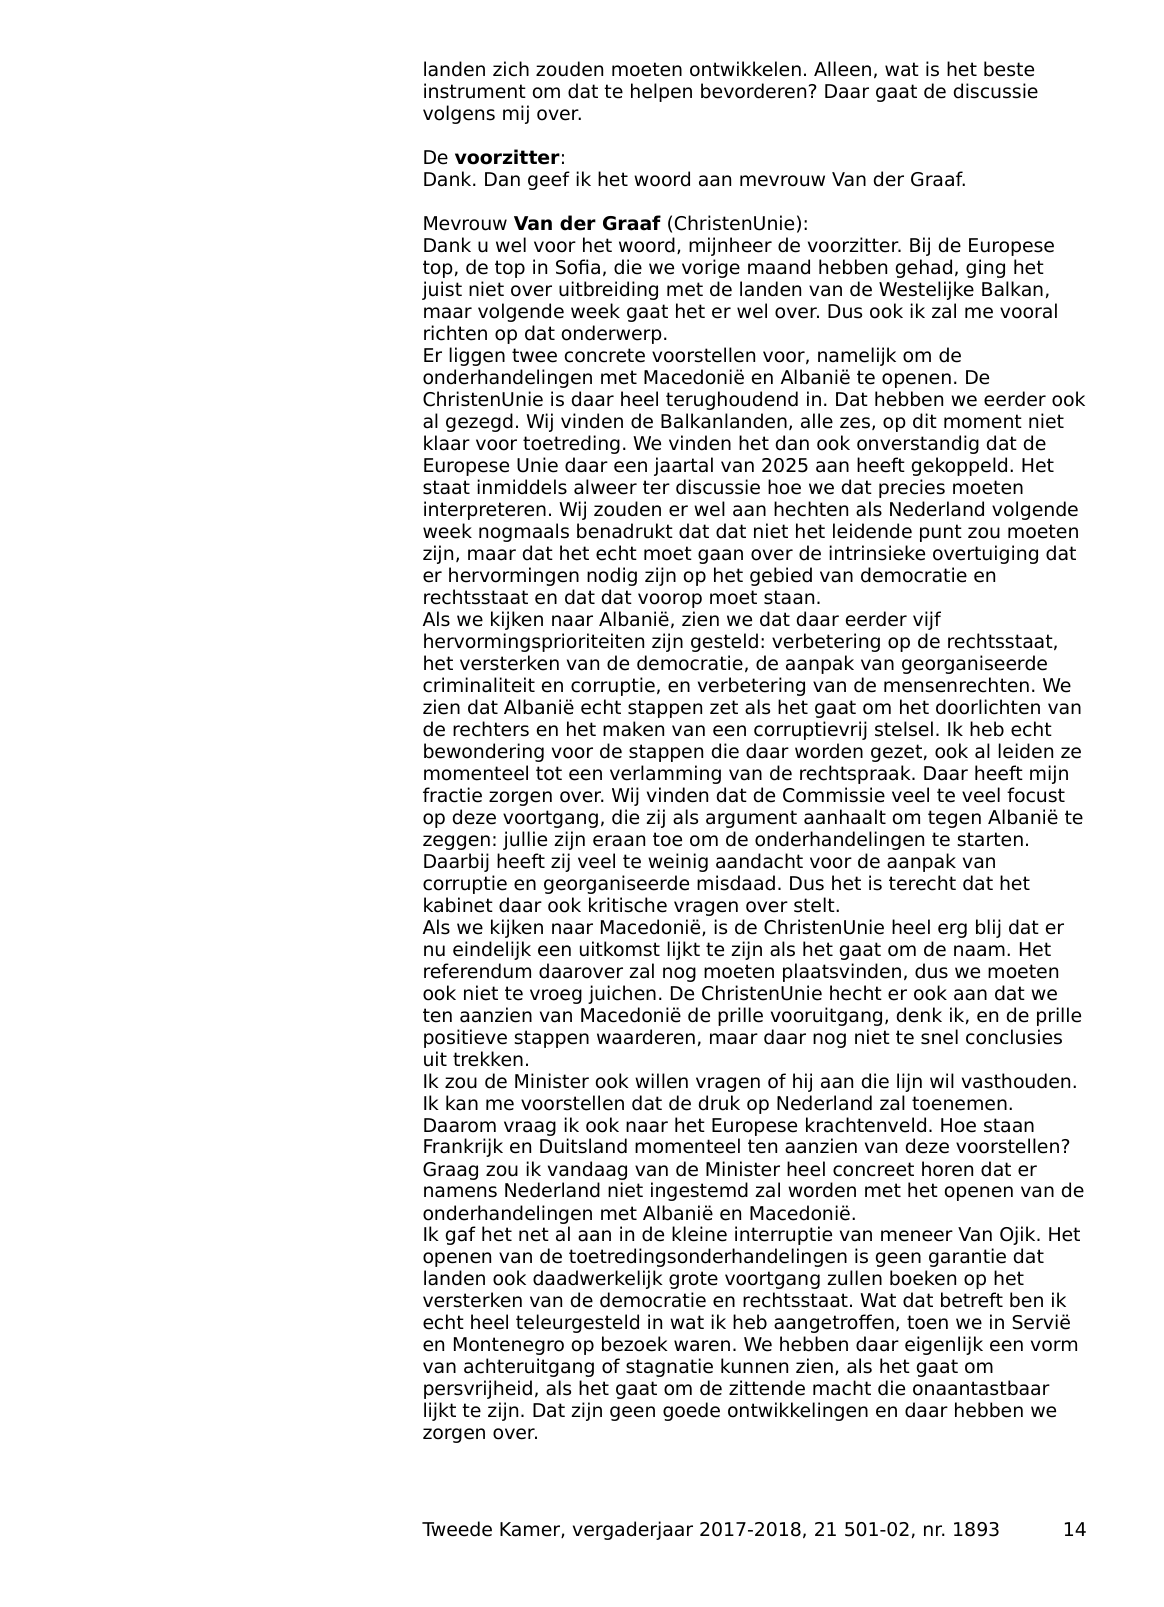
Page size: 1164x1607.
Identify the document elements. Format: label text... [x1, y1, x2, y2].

text Dank u wel voor het woord, mijnheer de voorzitter. Bij de Europese top, de top in Sofia, die we vorige maand hebben gehad, ging het juist niet over uitbreiding met de landen van de Westelijke Balkan, maar volgende week gaat het er wel over. Dus ook ik zal me vooral richten op dat onderwerp. [422, 235, 1087, 345]
text Ik gaf het net al aan in de kleine interruptie van meneer Van Ojik. Het openen van de toetredingsonderhandelingen is geen garantie dat landen ook daadwerkelijk grote voortgang zullen boeken op het versterken van de democratie en rechtsstaat. Wat dat betreft ben ik echt heel teleurgesteld in wat ik heb aangetroffen, toen we in Servië en Montenegro op bezoek waren. We hebben daar eigenlijk een vorm van achteruitgang of stagnatie kunnen zien, als het gaat om persvrijheid, als het gaat om de zittende macht die onaantastbaar lijkt te zijn. Dat zijn geen goede ontwikkelingen en daar hebben we zorgen over. [422, 1224, 1087, 1444]
text Ik zou de Minister ook willen vragen of hij aan die lijn wil vasthouden. Ik kan me voorstellen dat de druk op Nederland zal toenemen. Daarom vraag ik ook naar het Europese krachtenveld. Hoe staan Frankrijk en Duitsland momenteel ten aanzien van deze voorstellen? Graag zou ik vandaag van de Minister heel concreet horen dat er namens Nederland niet ingestemd zal worden met het openen van de onderhandelingen met Albanië en Macedonië. [422, 1071, 1087, 1224]
text Als we kijken naar Albanië, zien we dat daar eerder vijf hervormingsprioriteiten zijn gesteld: verbetering op de rechtsstaat, het versterken van de democratie, de aanpak van georganiseerde criminaliteit en corruptie, en verbetering van de mensenrechten. We zien dat Albanië echt stappen zet als het gaat om het doorlichten van de rechters en het maken van een corruptievrij stelsel. Ik heb echt bewondering voor de stappen die daar worden gezet, ook al leiden ze momenteel tot een verlamming van de rechtspraak. Daar heeft mijn fractie zorgen over. Wij vinden dat de Commissie veel te veel focust op deze voortgang, die zij als argument aanhaalt om tegen Albanië te zeggen: jullie zijn eraan toe om de onderhandelingen te starten. Daarbij heeft zij veel te weinig aandacht voor de aanpak van corruptie en georganiseerde misdaad. Dus het is terecht dat het kabinet daar ook kritische vragen over stelt. [422, 609, 1087, 917]
text Er liggen twee concrete voorstellen voor, namelijk om de onderhandelingen met Macedonië en Albanië te openen. De ChristenUnie is daar heel terughoudend in. Dat hebben we eerder ook al gezegd. Wij vinden de Balkanlanden, alle zes, op dit moment niet klaar voor toetreding. We vinden het dan ook onverstandig dat de Europese Unie daar een jaartal van 2025 aan heeft gekoppeld. Het staat inmiddels alweer ter discussie hoe we dat precies moeten interpreteren. Wij zouden er wel aan hechten als Nederland volgende week nogmaals benadrukt dat dat niet het leidende punt zou moeten zijn, maar dat het echt moet gaan over de intrinsieke overtuiging dat er hervormingen nodig zijn op het gebied van democratie en rechtsstaat en dat dat voorop moet staan. [422, 345, 1087, 609]
text Dank. Dan geef ik het woord aan mevrouw Van der Graaf. [422, 169, 1087, 191]
text De voorzitter: [422, 147, 1087, 169]
text Als we kijken naar Macedonië, is de ChristenUnie heel erg blij dat er nu eindelijk een uitkomst lijkt te zijn als het gaat om de naam. Het referendum daarover zal nog moeten plaatsvinden, dus we moeten ook niet te vroeg juichen. De ChristenUnie hecht er ook aan dat we ten aanzien van Macedonië de prille vooruitgang, denk ik, en de prille positieve stappen waarderen, maar daar nog niet te snel conclusies uit trekken. [422, 917, 1087, 1071]
text Mevrouw Van der Graaf (ChristenUnie): [422, 213, 1087, 235]
text landen zich zouden moeten ontwikkelen. Alleen, wat is het beste instrument om dat te helpen bevorderen? Daar gaat de discussie volgens mij over. [422, 59, 1087, 125]
